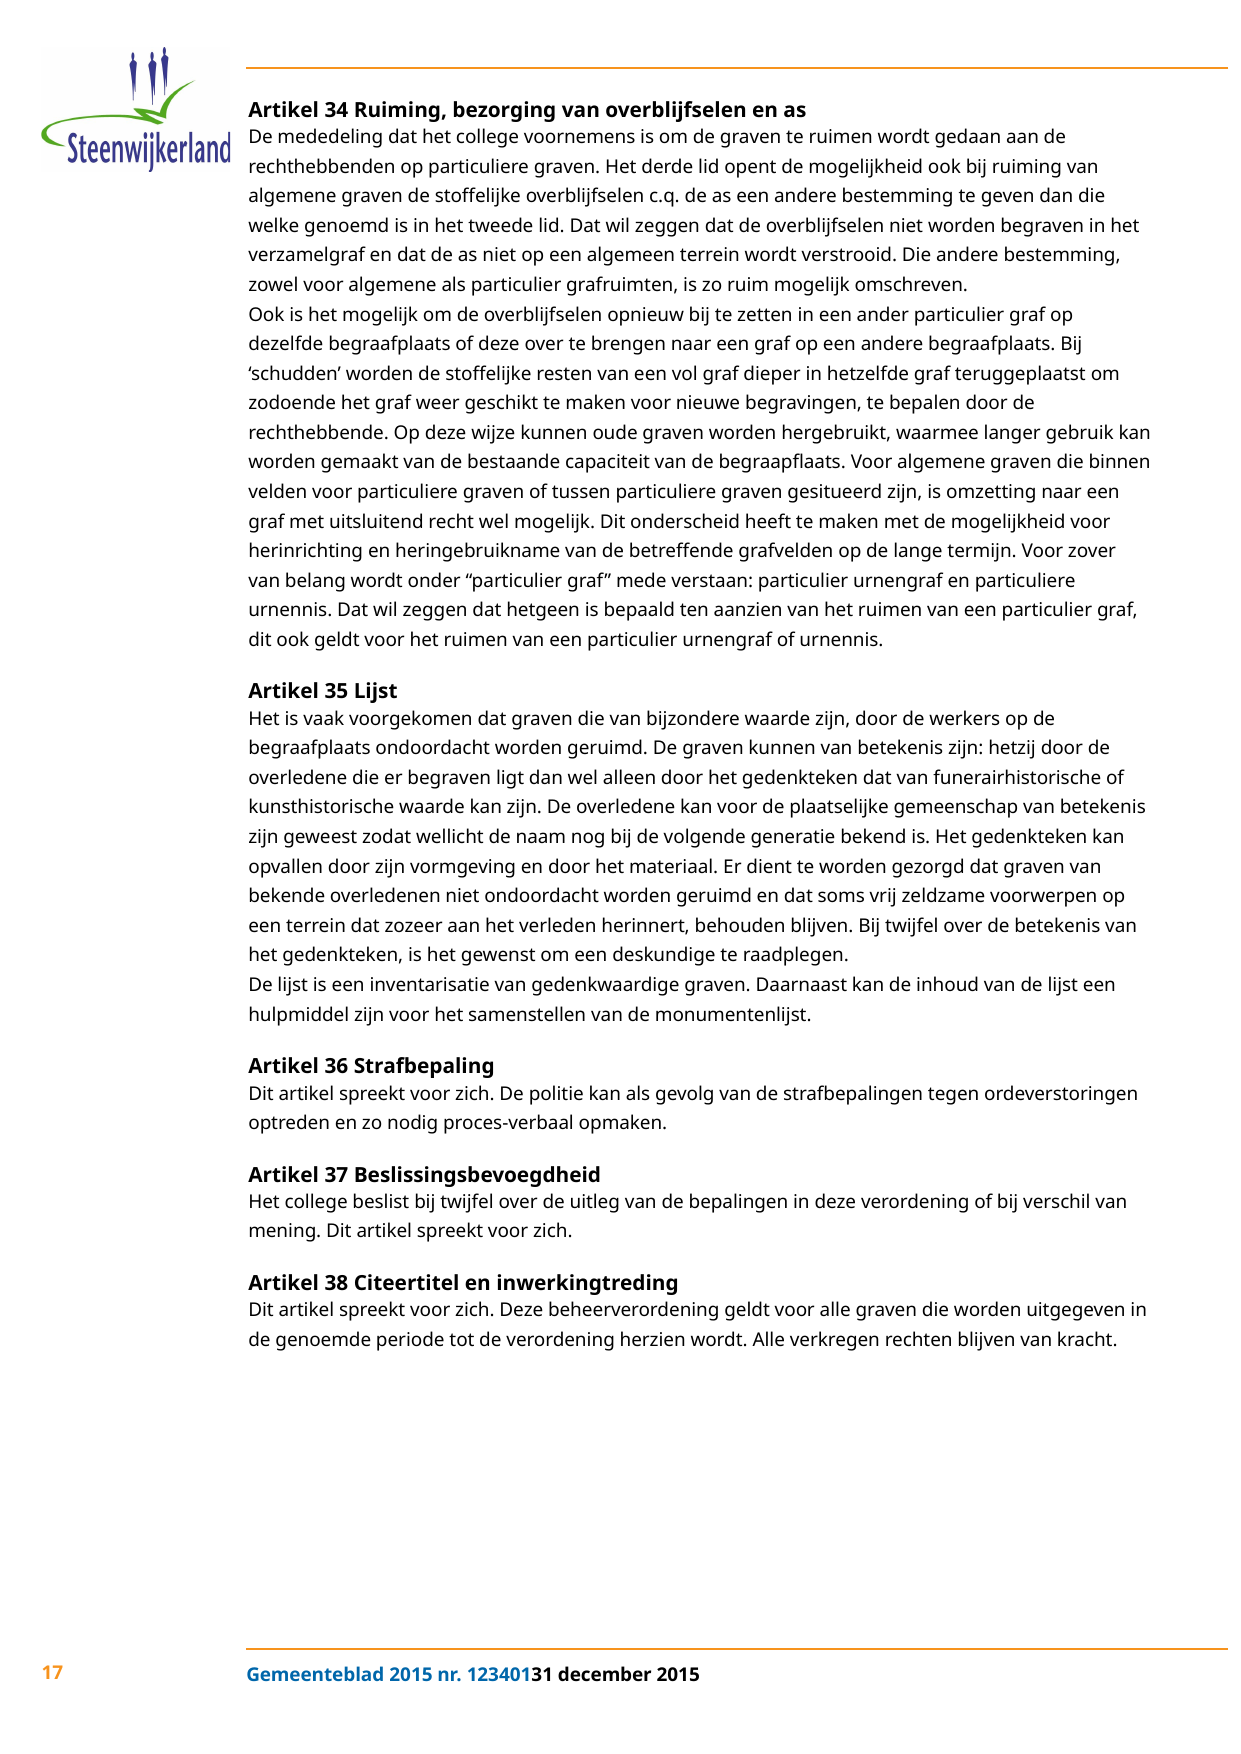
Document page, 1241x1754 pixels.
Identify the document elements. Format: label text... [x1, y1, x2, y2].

text Het is vaak voorgekomen dat graven die van bijzondere waarde zijn, door de werkers op de begraafplaats ondoordacht worden geruimd. De graven kunnen van betekenis zijn: hetzij door de overledene die er begraven ligt dan wel alleen door het gedenkteken dat van funerairhistorische of kunsthistorische waarde kan zijn. De overledene kan voor de plaatselijke gemeenschap van betekenis zijn geweest zodat wellicht de naam nog bij de volgende generatie bekend is. Het gedenkteken kan opvallen door zijn vormgeving en door het materiaal. Er dient te worden gezorgd dat graven van bekende overledenen niet ondoordacht worden geruimd en dat soms vrij zeldzame voorwerpen op een terrein dat zozeer aan het verleden herinnert, behouden blijven. Bij twijfel over de betekenis van het gedenkteken, is het gewenst om een deskundige te raadplegen. [248, 705, 1152, 967]
text Artikel 34 Ruiming, bezorging van overblijfselen en as [248, 95, 1152, 123]
text De mededeling dat het college voornemens is om de graven te ruimen wordt gedaan aan de rechthebbenden op particuliere graven. Het derde lid opent de mogelijkheid ook bij ruiming van algemene graven de stoffelijke overblijfselen c.q. de as een andere bestemming te geven dan die welke genoemd is in het tweede lid. Dat wil zeggen dat de overblijfselen niet worden begraven in het verzamelgraf en dat de as niet op een algemeen terrein wordt verstrooid. Die andere bestemming, zowel voor algemene als particulier grafruimten, is zo ruim mogelijk omschreven. [248, 123, 1152, 297]
text Artikel 38 Citeertitel en inwerkingtreding [248, 1268, 1152, 1297]
picture [41, 47, 231, 172]
text Artikel 37 Beslissingsbevoegdheid [248, 1160, 1152, 1188]
text Ook is het mogelijk om de overblijfselen opnieuw bij te zetten in een ander particulier graf op dezelfde begraafplaats of deze over te brengen naar een graf op een andere begraafplaats. Bij ‘schudden’ worden de stoffelijke resten van een vol graf dieper in hetzelfde graf teruggeplaatst om zodoende het graf weer geschikt te maken voor nieuwe begravingen, te bepalen door de rechthebbende. Op deze wijze kunnen oude graven worden hergebruikt, waarmee langer gebruik kan worden gemaakt van de bestaande capaciteit van de begraapflaats. Voor algemene graven die binnen velden voor particuliere graven of tussen particuliere graven gesitueerd zijn, is omzetting naar een graf met uitsluitend recht wel mogelijk. Dit onderscheid heeft te maken met de mogelijkheid voor herinrichting en heringebruikname van de betreffende grafvelden op de lange termijn. Voor zover van belang wordt onder “particulier graf” mede verstaan: particulier urnengraf en particuliere urnennis. Dat wil zeggen dat hetgeen is bepaald ten aanzien van het ruimen van een particulier graf, dit ook geldt voor het ruimen van een particulier urnengraf of urnennis. [248, 301, 1152, 652]
text Het college beslist bij twijfel over de uitleg van de bepalingen in deze verordening of bij verschil van mening. Dit artikel spreekt voor zich. [248, 1188, 1152, 1243]
text Dit artikel spreekt voor zich. De politie kan als gevolg van de strafbepalingen tegen ordeverstoringen optreden en zo nodig proces-verbaal opmaken. [248, 1080, 1152, 1135]
text Artikel 35 Lijst [248, 677, 1152, 705]
text Dit artikel spreekt voor zich. Deze beheerverordening geldt voor alle graven die worden uitgegeven in de genoemde periode tot de verordening herzien wordt. Alle verkregen rechten blijven van kracht. [248, 1297, 1152, 1352]
text Artikel 36 Strafbepaling [248, 1051, 1152, 1080]
text De lijst is een inventarisatie van gedenkwaardige graven. Daarnaast kan de inhoud van de lijst een hulpmiddel zijn voor het samenstellen van de monumentenlijst. [248, 971, 1152, 1027]
